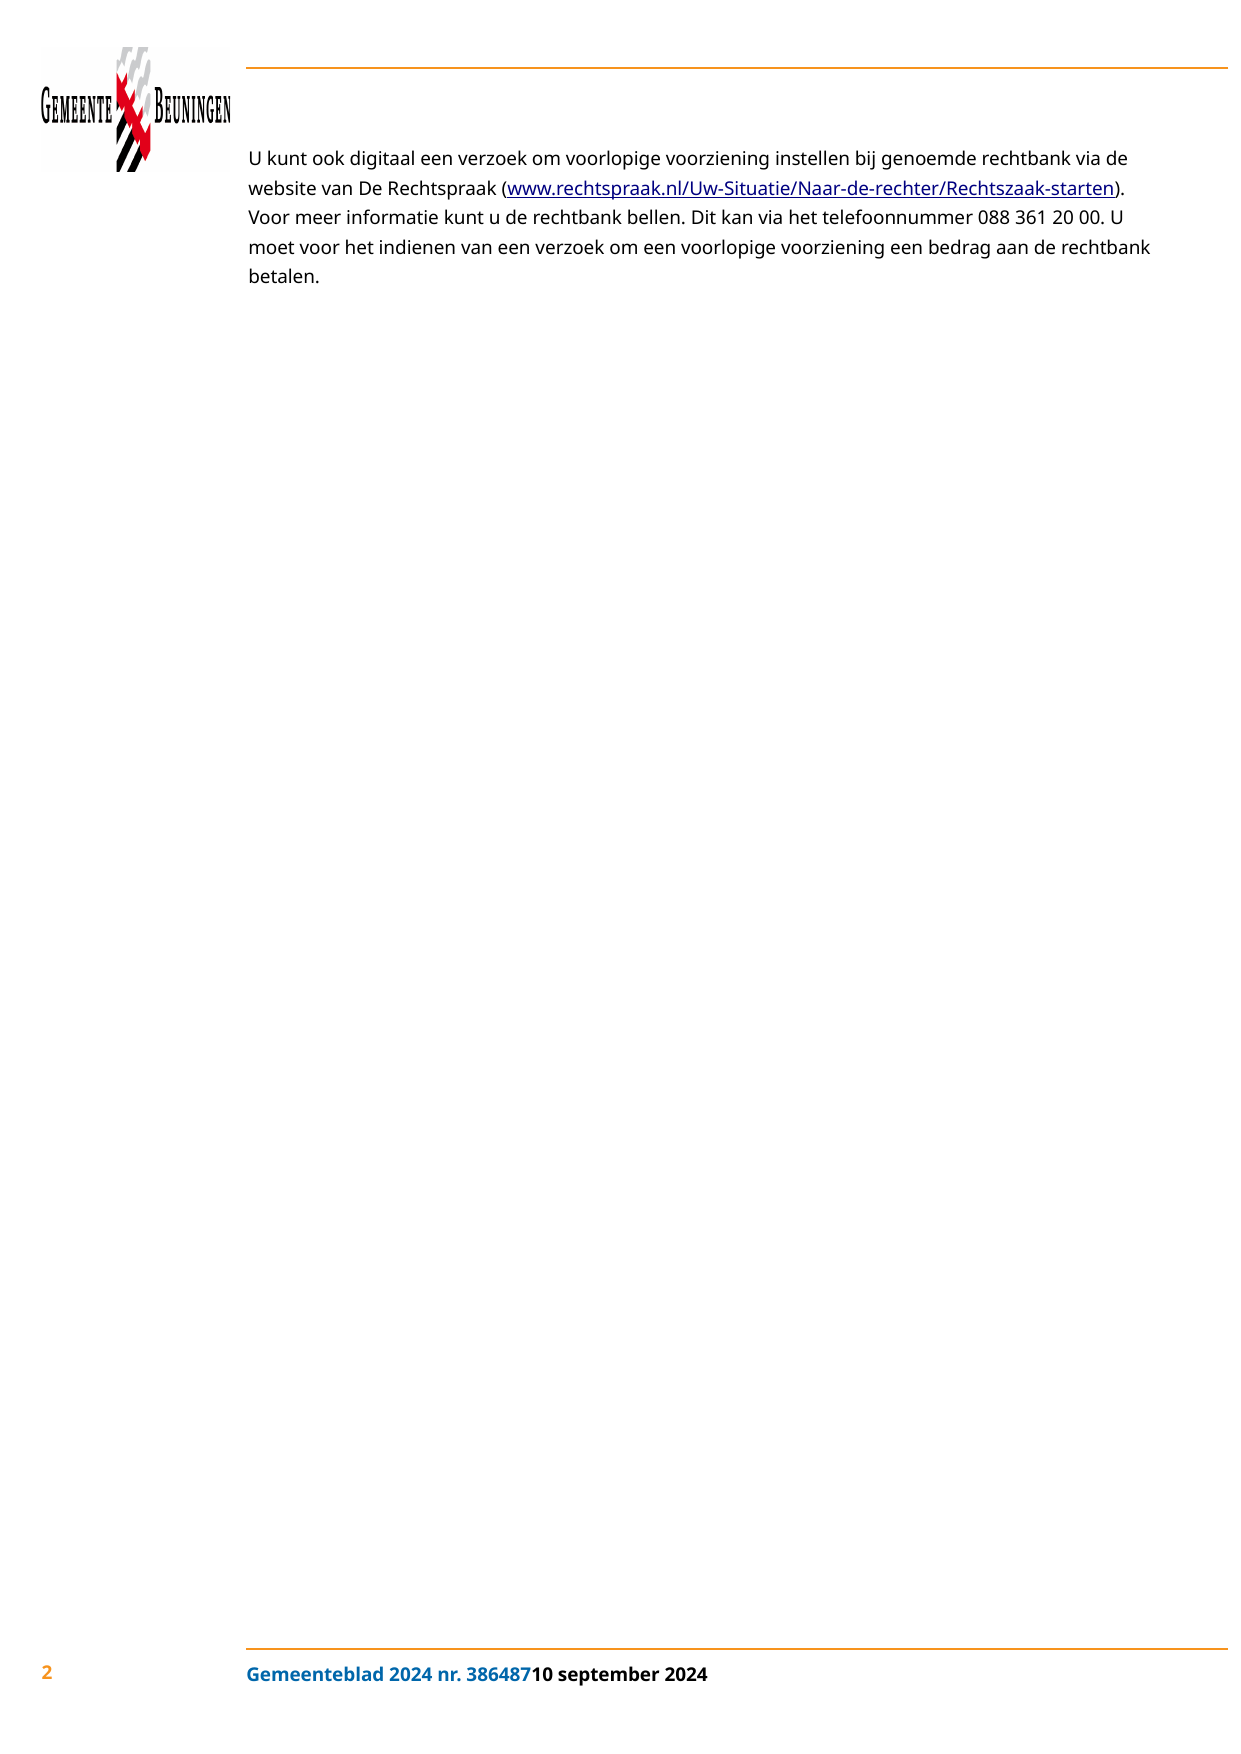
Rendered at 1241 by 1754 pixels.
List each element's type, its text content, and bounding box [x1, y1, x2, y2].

text U kunt ook digitaal een verzoek om voorlopige voorziening instellen bij genoemde rechtbank via de website van De Rechtspraak (www.rechtspraak.nl/Uw-Situatie/Naar-de-rechter/Rechtszaak-starten). Voor meer informatie kunt u de rechtbank bellen. Dit kan via het telefoonnummer 088 361 20 00. U moet voor het indienen van een verzoek om een voorlopige voorziening een bedrag aan de rechtbank betalen. [248, 145, 1152, 289]
picture [41, 47, 231, 172]
